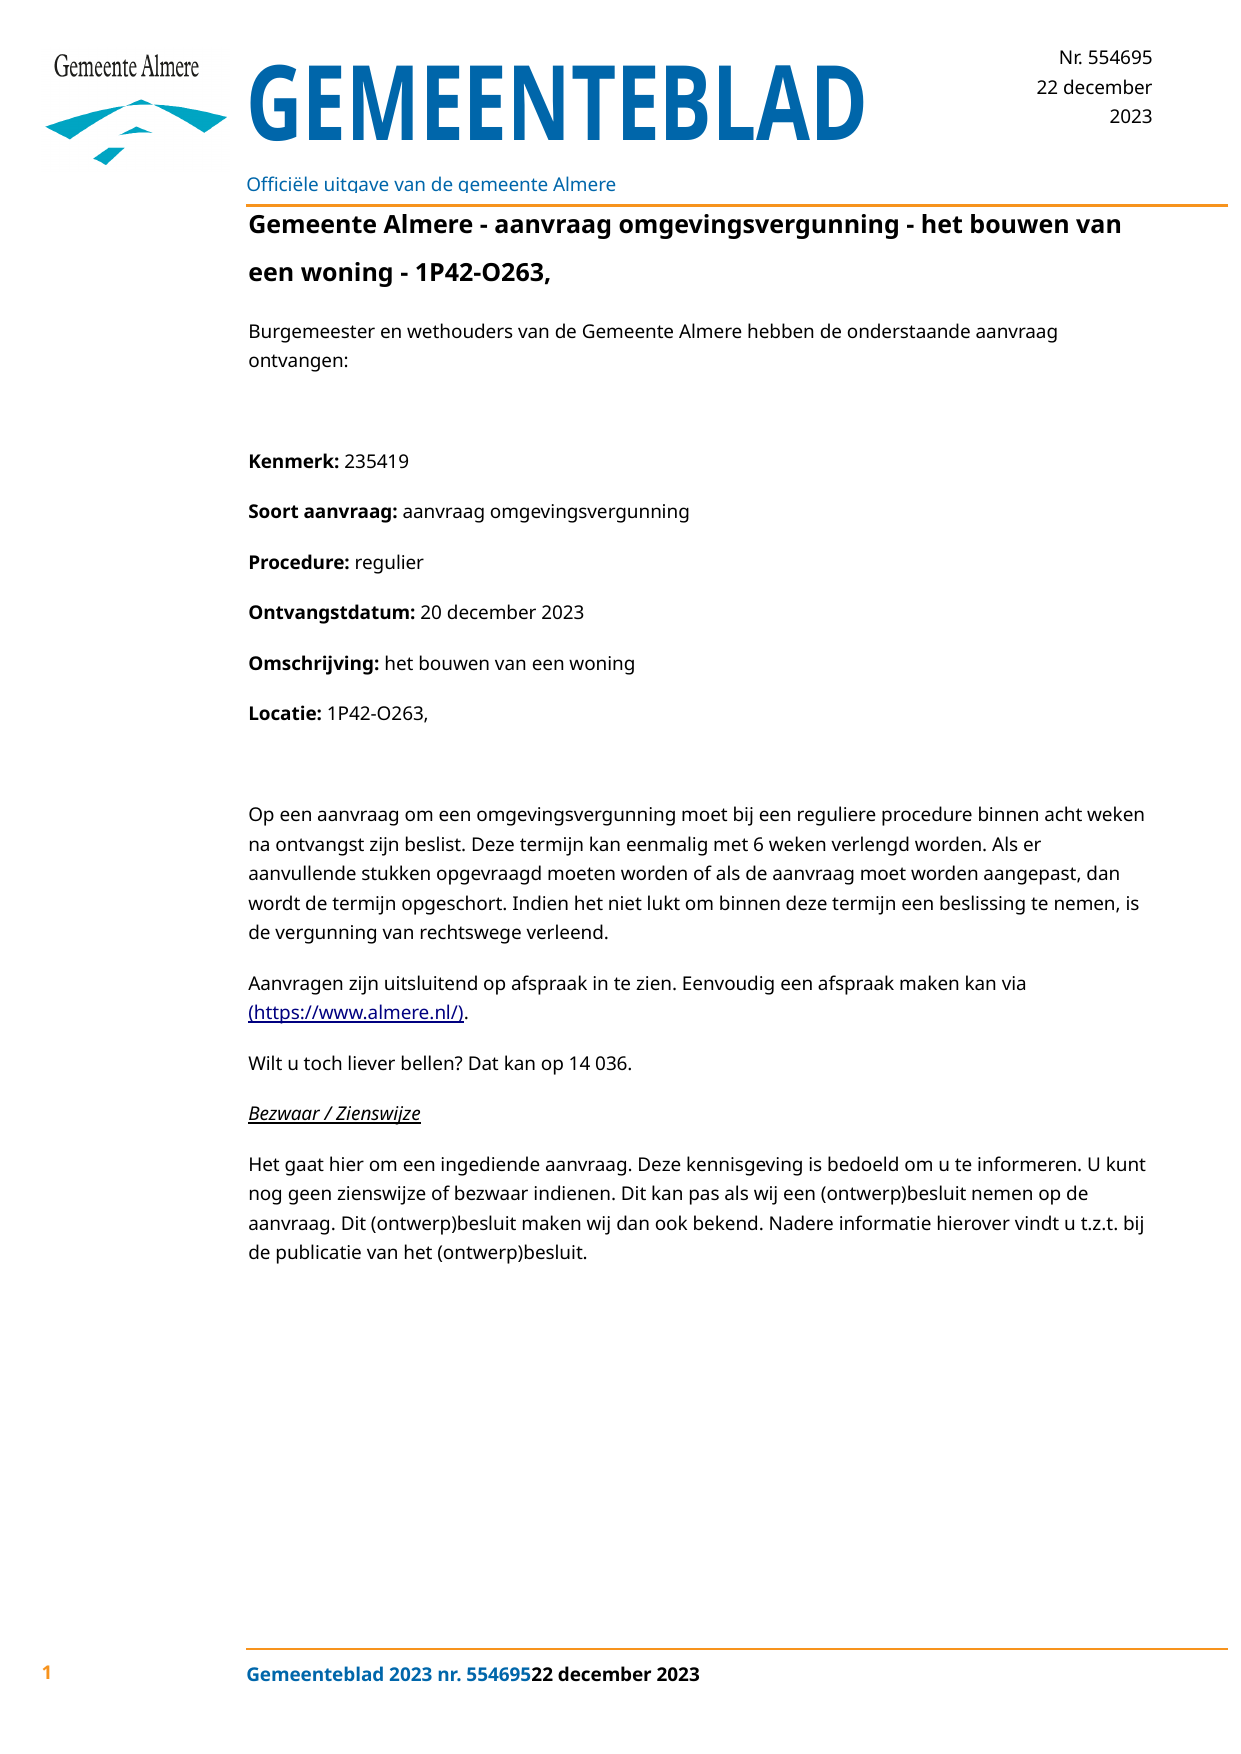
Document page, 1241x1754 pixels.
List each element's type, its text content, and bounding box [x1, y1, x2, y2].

text Soort aanvraag: aanvraag omgevingsvergunning [248, 499, 1152, 524]
picture [41, 47, 231, 172]
text Procedure: regulier [248, 549, 1152, 575]
text Wilt u toch liever bellen? Dat kan op 14 036. [248, 1050, 1152, 1076]
text Locatie: 1P42-O263, [248, 700, 1152, 726]
text Op een aanvraag om een omgevingsvergunning moet bij een reguliere procedure binnen acht weken na ontvangst zijn beslist. Deze termijn kan eenmalig met 6 weken verlengd worden. Als er aanvullende stukken opgevraagd moeten worden of als de aanvraag moet worden aangepast, dan wordt de termijn opgeschort. Indien het niet lukt om binnen deze termijn een beslissing te nemen, is de vergunning van rechtswege verleend. [248, 801, 1152, 945]
text Het gaat hier om een ingediende aanvraag. Deze kennisgeving is bedoeld om u te informeren. U kunt nog geen zienswijze of bezwaar indienen. Dit kan pas als wij een (ontwerp)besluit nemen op de aanvraag. Dit (ontwerp)besluit maken wij dan ook bekend. Nadere informatie hierover vindt u t.z.t. bij de publicatie van het (ontwerp)besluit. [248, 1151, 1152, 1265]
text Gemeente Almere - aanvraag omgevingsvergunning - het bouwen van een woning - 1P42-O263, [248, 207, 1152, 288]
text Omschrijving: het bouwen van een woning [248, 650, 1152, 676]
text Aanvragen zijn uitsluitend op afspraak in te zien. Eenvoudig een afspraak maken kan via (https://www.almere.nl/). [248, 970, 1152, 1025]
text Burgemeester en wethouders van de Gemeente Almere hebben de onderstaande aanvraag ontvangen: [248, 318, 1152, 373]
text Ontvangstdatum: 20 december 2023 [248, 599, 1152, 625]
text Kenmerk: 235419 [248, 448, 1152, 474]
text Bezwaar / Zienswijze [248, 1100, 1152, 1126]
